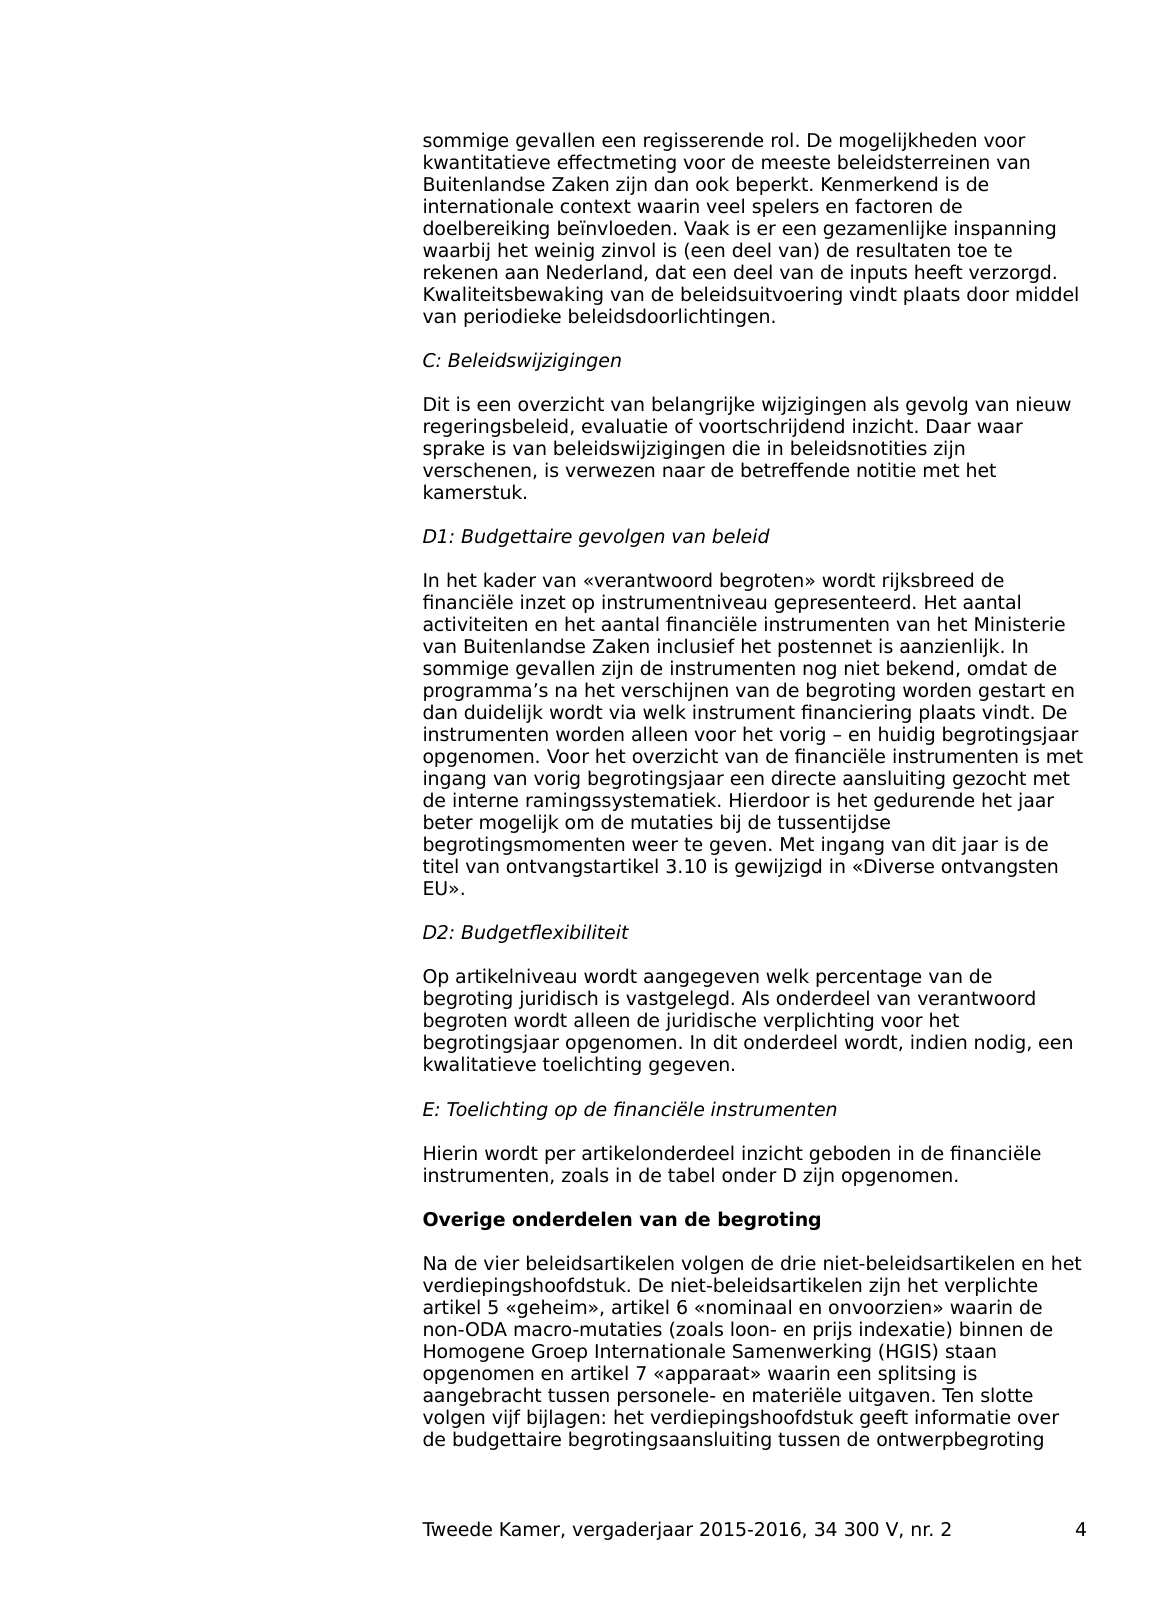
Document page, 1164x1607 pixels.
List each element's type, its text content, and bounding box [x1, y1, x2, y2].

subtitle D2: Budgetflexibiliteit [422, 922, 1087, 944]
text Op artikelniveau wordt aangegeven welk percentage van de begroting juridisch is vastgelegd. Als onderdeel van verantwoord begroten wordt alleen de juridische verplichting voor het begrotingsjaar opgenomen. In dit onderdeel wordt, indien nodig, een kwalitatieve toelichting gegeven. [422, 966, 1087, 1076]
text In het kader van «verantwoord begroten» wordt rijksbreed de financiële inzet op instrumentniveau gepresenteerd. Het aantal activiteiten en het aantal financiële instrumenten van het Ministerie van Buitenlandse Zaken inclusief het postennet is aanzienlijk. In sommige gevallen zijn de instrumenten nog niet bekend, omdat de programma’s na het verschijnen van de begroting worden gestart en dan duidelijk wordt via welk instrument financiering plaats vindt. De instrumenten worden alleen voor het vorig – en huidig begrotingsjaar opgenomen. Voor het overzicht van de financiële instrumenten is met ingang van vorig begrotingsjaar een directe aansluiting gezocht met de interne ramingssystematiek. Hierdoor is het gedurende het jaar beter mogelijk om de mutaties bij de tussentijdse begrotingsmomenten weer te geven. Met ingang van dit jaar is de titel van ontvangstartikel 3.10 is gewijzigd in «Diverse ontvangsten EU». [422, 570, 1087, 900]
subtitle D1: Budgettaire gevolgen van beleid [422, 526, 1087, 548]
subtitle E: Toelichting op de financiële instrumenten [422, 1098, 1087, 1120]
text sommige gevallen een regisserende rol. De mogelijkheden voor kwantitatieve effectmeting voor de meeste beleidsterreinen van Buitenlandse Zaken zijn dan ook beperkt. Kenmerkend is de internationale context waarin veel spelers en factoren de doelbereiking beïnvloeden. Vaak is er een gezamenlijke inspanning waarbij het weinig zinvol is (een deel van) de resultaten toe te rekenen aan Nederland, dat een deel van de inputs heeft verzorgd. Kwaliteitsbewaking van de beleidsuitvoering vindt plaats door middel van periodieke beleidsdoorlichtingen. [422, 130, 1087, 328]
text Hierin wordt per artikelonderdeel inzicht geboden in de financiële instrumenten, zoals in de tabel onder D zijn opgenomen. [422, 1143, 1087, 1187]
text Dit is een overzicht van belangrijke wijzigingen als gevolg van nieuw regeringsbeleid, evaluatie of voortschrijdend inzicht. Daar waar sprake is van beleidswijzigingen die in beleidsnotities zijn verschenen, is verwezen naar de betreffende notitie met het kamerstuk. [422, 394, 1087, 504]
subtitle Overige onderdelen van de begroting [422, 1209, 1087, 1231]
text Na de vier beleidsartikelen volgen de drie niet-beleidsartikelen en het verdiepingshoofdstuk. De niet-beleidsartikelen zijn het verplichte artikel 5 «geheim», artikel 6 «nominaal en onvoorzien» waarin de non-ODA macro-mutaties (zoals loon- en prijs indexatie) binnen de Homogene Groep Internationale Samenwerking (HGIS) staan opgenomen en artikel 7 «apparaat» waarin een splitsing is aangebracht tussen personele- en materiële uitgaven. Ten slotte volgen vijf bijlagen: het verdiepingshoofdstuk geeft informatie over de budgettaire begrotingsaansluiting tussen de ontwerpbegroting [422, 1253, 1087, 1451]
subtitle C: Beleidswijzigingen [422, 350, 1087, 372]
